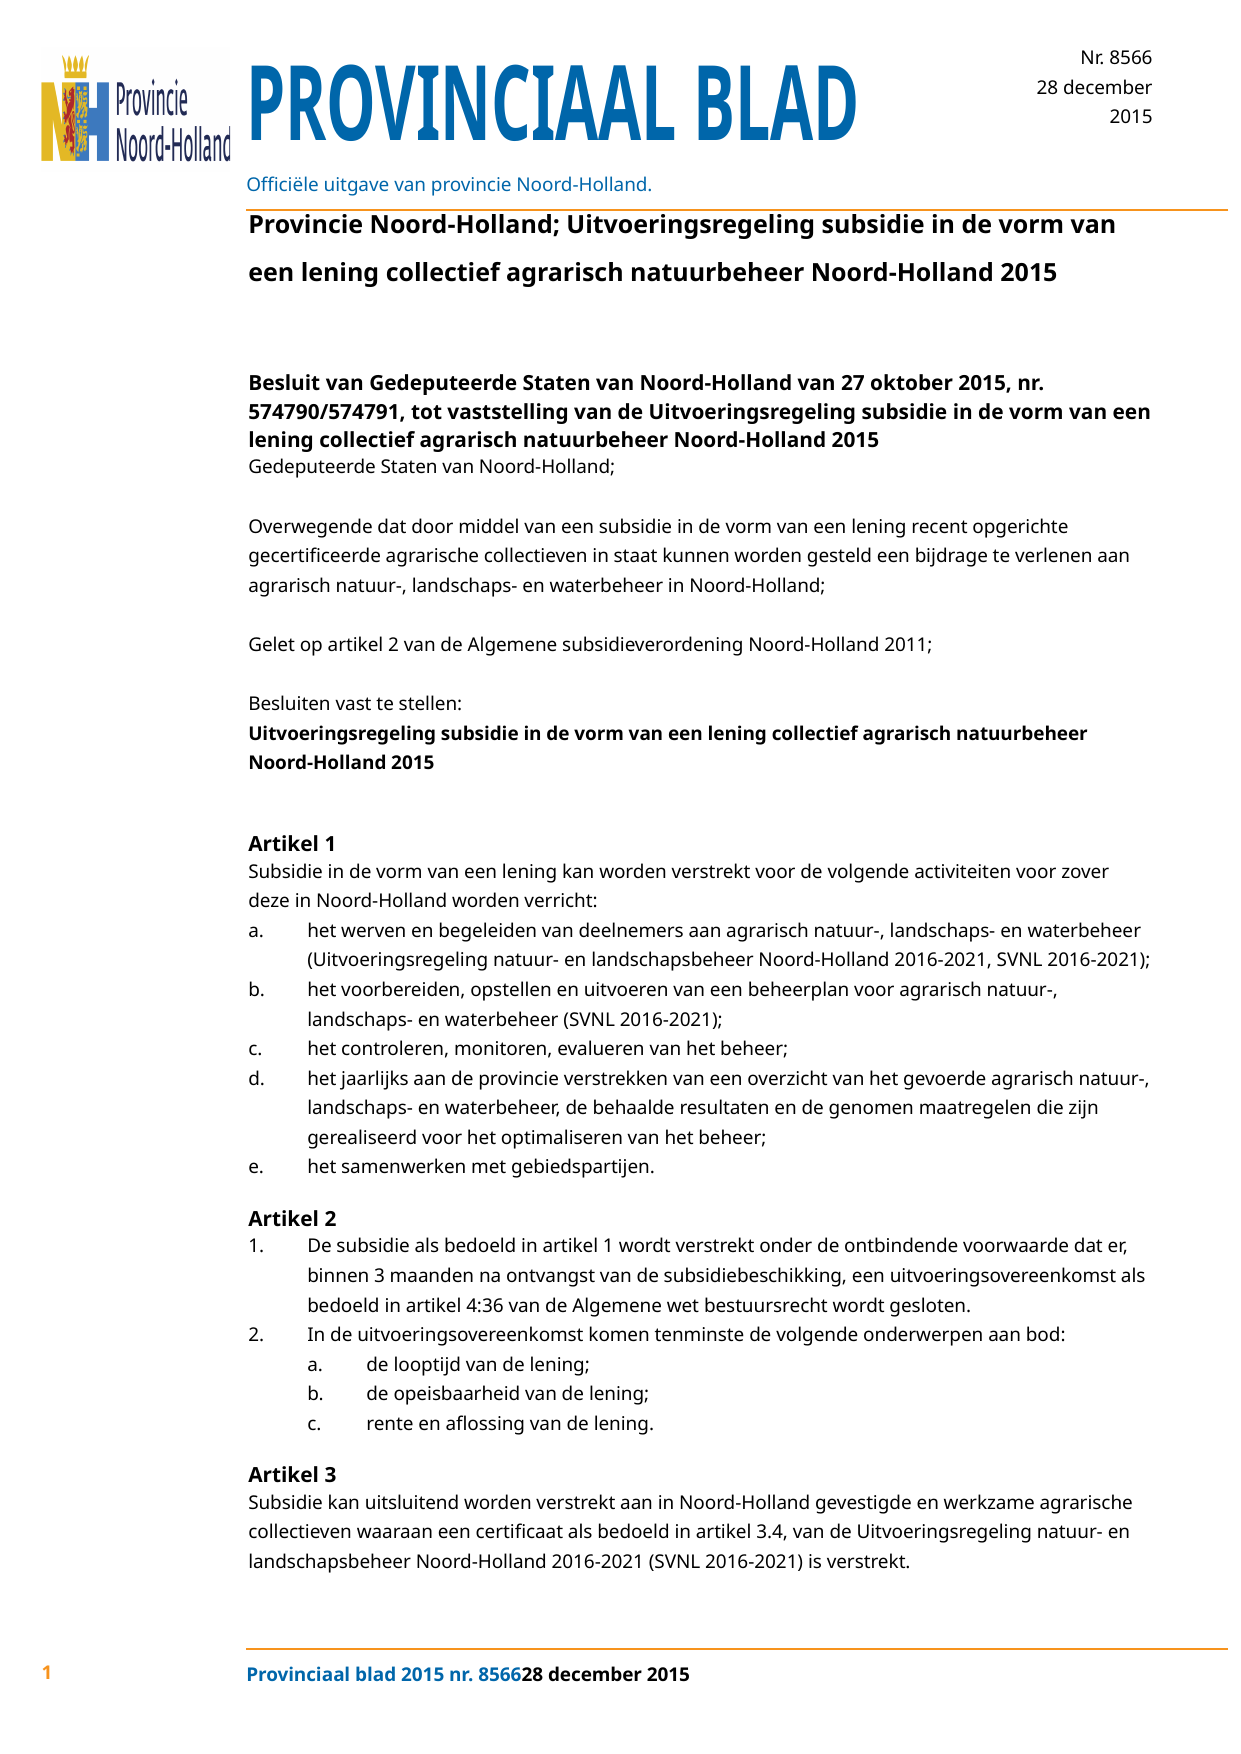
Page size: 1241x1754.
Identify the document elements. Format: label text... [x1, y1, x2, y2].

text Subsidie kan uitsluitend worden verstrekt aan in Noord-Holland gevestigde en werkzame agrarische collectieven waaraan een certificaat als bedoeld in artikel 3.4, van de Uitvoeringsregeling natuur- en landschapsbeheer Noord-Holland 2016-2021 (SVNL 2016-2021) is verstrekt. [248, 1489, 1152, 1574]
list In de uitvoeringsovereenkomst komen tenminste de volgende onderwerpen aan bod: [248, 1321, 1152, 1347]
text Overwegende dat door middel van een subsidie in de vorm van een lening recent opgerichte gecertificeerde agrarische collectieven in staat kunnen worden gesteld een bijdrage te verlenen aan agrarisch natuur-, landschaps- en waterbeheer in Noord-Holland; [248, 513, 1152, 598]
text Artikel 2 [248, 1204, 1152, 1233]
list het samenwerken met gebiedspartijen. [248, 1154, 1152, 1179]
list het controleren, monitoren, evalueren van het beheer; [248, 1035, 1152, 1061]
text Artikel 1 [248, 829, 1152, 858]
list het jaarlijks aan de provincie verstrekken van een overzicht van het gevoerde agrarisch natuur-, landschaps- en waterbeheer, de behaalde resultaten en de genomen maatregelen die zijn gerealiseerd voor het optimaliseren van het beheer; [248, 1065, 1152, 1150]
text Besluit van Gedeputeerde Staten van Noord-Holland van 27 oktober 2015, nr. 574790/574791, tot vaststelling van de Uitvoeringsregeling subsidie in de vorm van een lening collectief agrarisch natuurbeheer Noord-Holland 2015 [248, 368, 1152, 454]
text Provincie Noord-Holland; Uitvoeringsregeling subsidie in de vorm van een lening collectief agrarisch natuurbeheer Noord-Holland 2015 [248, 211, 1152, 288]
list de looptijd van de lening; [307, 1351, 1152, 1377]
text Gedeputeerde Staten van Noord-Holland; [248, 454, 1152, 479]
list De subsidie als bedoeld in artikel 1 wordt verstrekt onder de ontbindende voorwaarde dat er, binnen 3 maanden na ontvangst van de subsidiebeschikking, een uitvoeringsovereenkomst als bedoeld in artikel 4:36 van de Algemene wet bestuursrecht wordt gesloten. [248, 1233, 1152, 1317]
list het voorbereiden, opstellen en uitvoeren van een beheerplan voor agrarisch natuur-, landschaps- en waterbeheer (SVNL 2016-2021); [248, 976, 1152, 1032]
text Gelet op artikel 2 van de Algemene subsidieverordening Noord-Holland 2011; [248, 631, 1152, 657]
text Besluiten vast te stellen: [248, 690, 1152, 716]
picture [41, 47, 231, 172]
text Subsidie in de vorm van een lening kan worden verstrekt voor de volgende activiteiten voor zover deze in Noord-Holland worden verricht: [248, 858, 1152, 913]
list rente en aflossing van de lening. [307, 1410, 1152, 1436]
list het werven en begeleiden van deelnemers aan agrarisch natuur-, landschaps- en waterbeheer (Uitvoeringsregeling natuur- en landschapsbeheer Noord-Holland 2016-2021, SVNL 2016-2021); [248, 917, 1152, 972]
list de opeisbaarheid van de lening; [307, 1381, 1152, 1406]
text Artikel 3 [248, 1461, 1152, 1489]
text Uitvoeringsregeling subsidie in de vorm van een lening collectief agrarisch natuurbeheer Noord-Holland 2015 [248, 720, 1152, 775]
